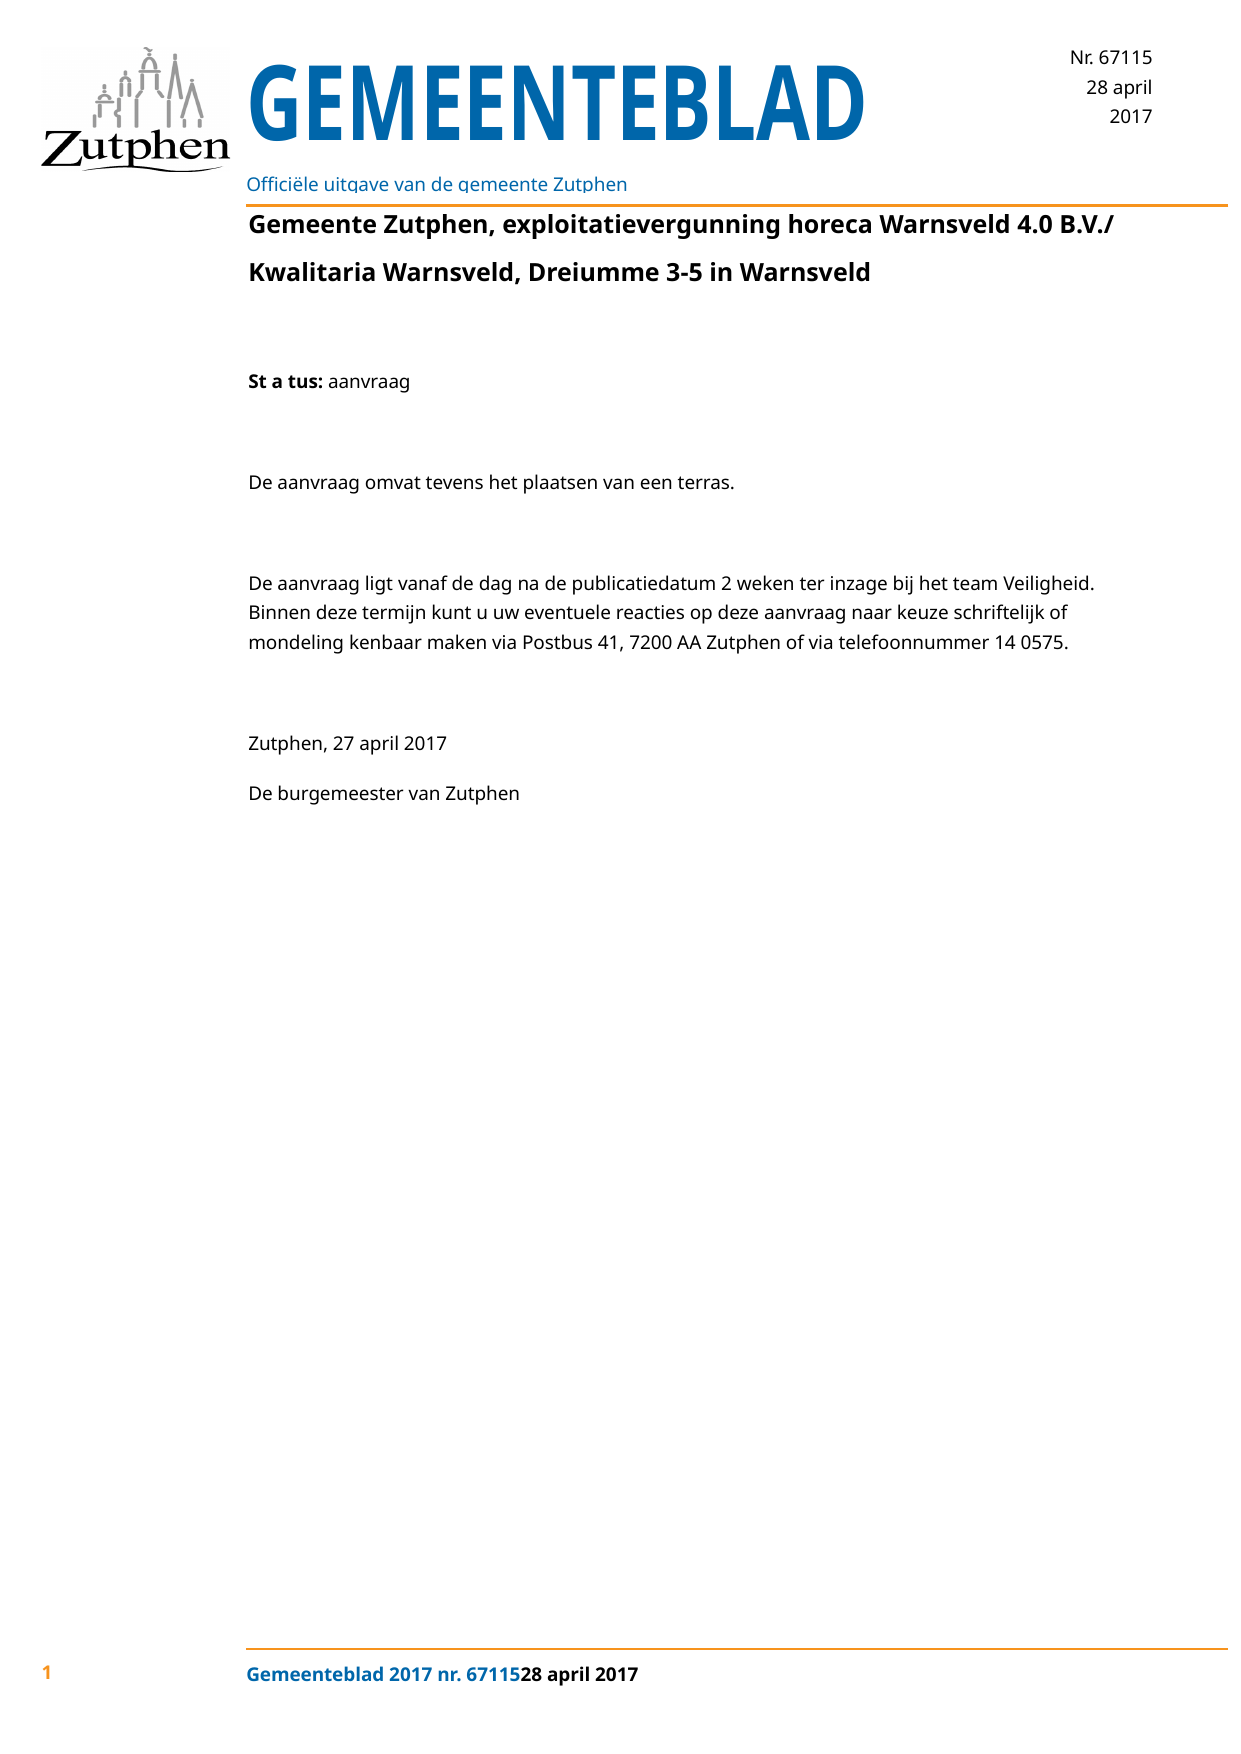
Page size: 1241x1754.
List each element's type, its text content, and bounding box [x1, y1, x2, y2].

text Zutphen, 27 april 2017 [248, 730, 1152, 756]
text De aanvraag ligt vanaf de dag na de publicatiedatum 2 weken ter inzage bij het team Veiligheid. Binnen deze termijn kunt u uw eventuele reacties op deze aanvraag naar keuze schriftelijk of mondeling kenbaar maken via Postbus 41, 7200 AA Zutphen of via telefoonnummer 14 0575. [248, 570, 1152, 655]
text Gemeente Zutphen, exploitatievergunning horeca Warnsveld 4.0 B.V./ Kwalitaria Warnsveld, Dreiumme 3-5 in Warnsveld [248, 207, 1152, 288]
text St a tus: aanvraag [248, 368, 1152, 394]
text De aanvraag omvat tevens het plaatsen van een terras. [248, 469, 1152, 495]
picture [41, 47, 231, 172]
text De burgemeester van Zutphen [248, 780, 1152, 806]
